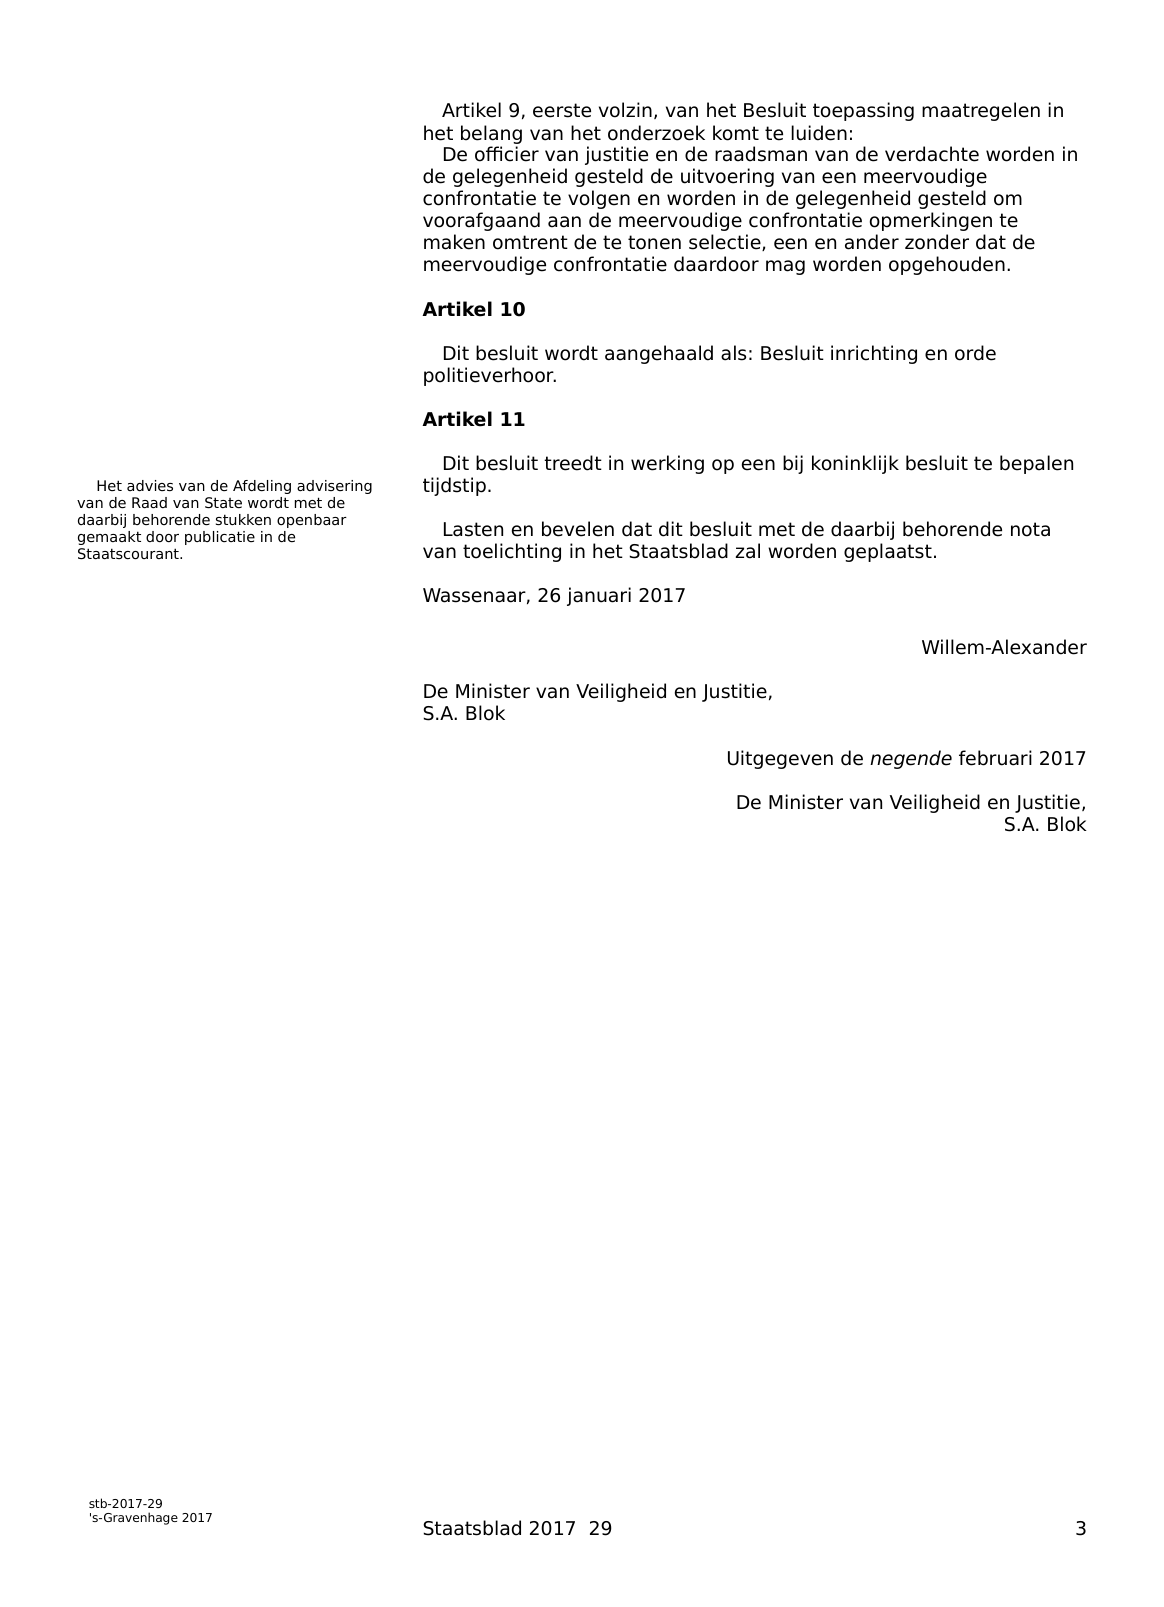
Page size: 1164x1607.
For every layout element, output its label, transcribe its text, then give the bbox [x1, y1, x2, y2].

text De Minister van Veiligheid en Justitie, S.A. Blok [422, 792, 1087, 836]
text Het advies van de Afdeling advisering van de Raad van State wordt met de daarbij behorende stukken openbaar gemaakt door publicatie in de Staatscourant. [77, 478, 396, 563]
text Artikel 9, eerste volzin, van het Besluit toepassing maatregelen in het belang van het onderzoek komt te luiden: [422, 100, 1087, 144]
text Dit besluit wordt aangehaald als: Besluit inrichting en orde politieverhoor. [422, 343, 1087, 387]
text Willem-Alexander [422, 637, 1087, 659]
text Lasten en bevelen dat dit besluit met de daarbij behorende nota van toelichting in het Staatsblad zal worden geplaatst. [422, 519, 1087, 563]
text 's-Gravenhage 2017 [88, 1511, 323, 1525]
text Wassenaar, 26 januari 2017 [422, 585, 1087, 607]
text Uitgegeven de negende februari 2017 [422, 747, 1087, 769]
text De Minister van Veiligheid en Justitie, S.A. Blok [422, 681, 1087, 725]
text Dit besluit treedt in werking op een bij koninklijk besluit te bepalen tijdstip. [422, 453, 1087, 497]
subtitle Artikel 11 [422, 409, 1087, 431]
text De officier van justitie en de raadsman van de verdachte worden in de gelegenheid gesteld de uitvoering van een meervoudige confrontatie te volgen en worden in de gelegenheid gesteld om voorafgaand aan de meervoudige confrontatie opmerkingen te maken omtrent de te tonen selectie, een en ander zonder dat de meervoudige confrontatie daardoor mag worden opgehouden. [422, 144, 1087, 276]
subtitle Artikel 10 [422, 298, 1087, 320]
text stb-2017-29 [88, 1497, 323, 1511]
